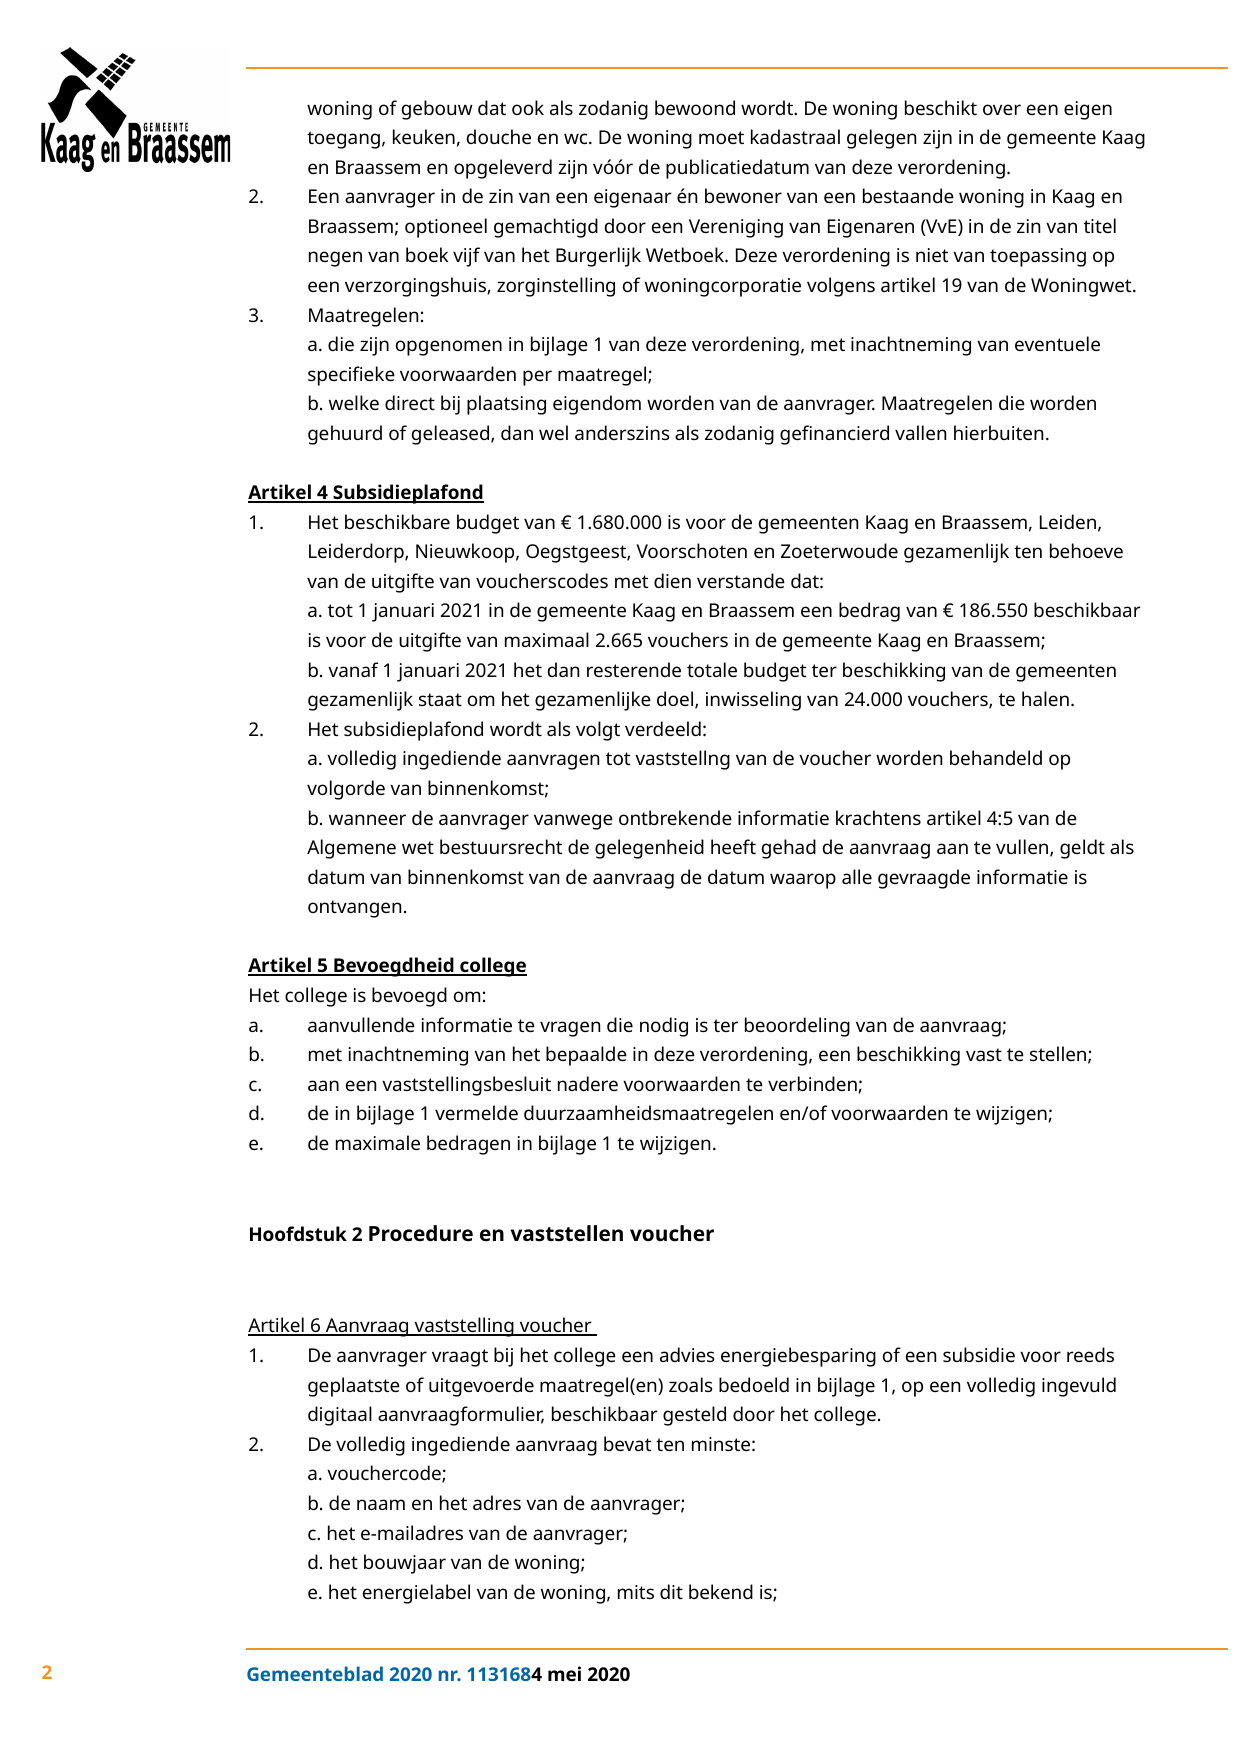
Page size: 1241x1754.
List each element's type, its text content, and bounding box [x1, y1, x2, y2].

list c. het e-mailadres van de aanvrager; [248, 1520, 1152, 1546]
text Hoofdstuk 2 Procedure en vaststellen voucher [248, 1219, 1152, 1247]
list a. tot 1 januari 2021 in de gemeente Kaag en Braassem een bedrag van € 186.550 beschikbaar is voor de uitgifte van maximaal 2.665 vouchers in de gemeente Kaag en Braassem; [248, 598, 1152, 653]
list woning of gebouw dat ook als zodanig bewoond wordt. De woning beschikt over een eigen toegang, keuken, douche en wc. De woning moet kadastraal gelegen zijn in de gemeente Kaag en Braassem en opgeleverd zijn vóór de publicatiedatum van deze verordening. [248, 95, 1152, 180]
text Het college is bevoegd om: [248, 982, 1152, 1008]
list b. wanneer de aanvrager vanwege ontbrekende informatie krachtens artikel 4:5 van de Algemene wet bestuursrecht de gelegenheid heeft gehad de aanvraag aan te vullen, geldt als datum van binnenkomst van de aanvraag de datum waarop alle gevraagde informatie is ontvangen. [248, 805, 1152, 919]
text Artikel 6 Aanvraag vaststelling voucher [248, 1313, 1152, 1338]
list De aanvrager vraagt bij het college een advies energiebesparing of een subsidie voor reeds geplaatste of uitgevoerde maatregel(en) zoals bedoeld in bijlage 1, op een volledig ingevuld digitaal aanvraagformulier, beschikbaar gesteld door het college. [248, 1342, 1152, 1427]
text Artikel 5 Bevoegdheid college [248, 953, 1152, 978]
list e. het energielabel van de woning, mits dit bekend is; [248, 1579, 1152, 1605]
list de in bijlage 1 vermelde duurzaamheidsmaatregelen en/of voorwaarden te wijzigen; [248, 1101, 1152, 1126]
list b. de naam en het adres van de aanvrager; [248, 1490, 1152, 1516]
list De volledig ingediende aanvraag bevat ten minste: [248, 1431, 1152, 1457]
list a. volledig ingediende aanvragen tot vaststellng van de voucher worden behandeld op volgorde van binnenkomst; [248, 746, 1152, 801]
list Een aanvrager in de zin van een eigenaar én bewoner van een bestaande woning in Kaag en Braassem; optioneel gemachtigd door een Vereniging van Eigenaren (VvE) in de zin van titel negen van boek vijf van het Burgerlijk Wetboek. Deze verordening is niet van toepassing op een verzorgingshuis, zorginstelling of woningcorporatie volgens artikel 19 van de Woningwet. [248, 183, 1152, 298]
text Artikel 4 Subsidieplafond [248, 479, 1152, 505]
list b. welke direct bij plaatsing eigendom worden van de aanvrager. Maatregelen die worden gehuurd of geleased, dan wel anderszins als zodanig gefinancierd vallen hierbuiten. [248, 391, 1152, 446]
list Het beschikbare budget van € 1.680.000 is voor de gemeenten Kaag en Braassem, Leiden, Leiderdorp, Nieuwkoop, Oegstgeest, Voorschoten en Zoeterwoude gezamenlijk ten behoeve van de uitgifte van voucherscodes met dien verstande dat: [248, 509, 1152, 594]
list aan een vaststellingsbesluit nadere voorwaarden te verbinden; [248, 1071, 1152, 1097]
picture [41, 47, 231, 172]
list d. het bouwjaar van de woning; [248, 1549, 1152, 1575]
list de maximale bedragen in bijlage 1 te wijzigen. [248, 1130, 1152, 1156]
list Maatregelen: [248, 302, 1152, 328]
list Het subsidieplafond wordt als volgt verdeeld: [248, 716, 1152, 742]
list b. vanaf 1 januari 2021 het dan resterende totale budget ter beschikking van de gemeenten gezamenlijk staat om het gezamenlijke doel, inwisseling van 24.000 vouchers, te halen. [248, 657, 1152, 712]
list a. die zijn opgenomen in bijlage 1 van deze verordening, met inachtneming van eventuele specifieke voorwaarden per maatregel; [248, 331, 1152, 387]
list aanvullende informatie te vragen die nodig is ter beoordeling van de aanvraag; [248, 1012, 1152, 1038]
list a. vouchercode; [248, 1461, 1152, 1486]
list met inachtneming van het bepaalde in deze verordening, een beschikking vast te stellen; [248, 1041, 1152, 1067]
